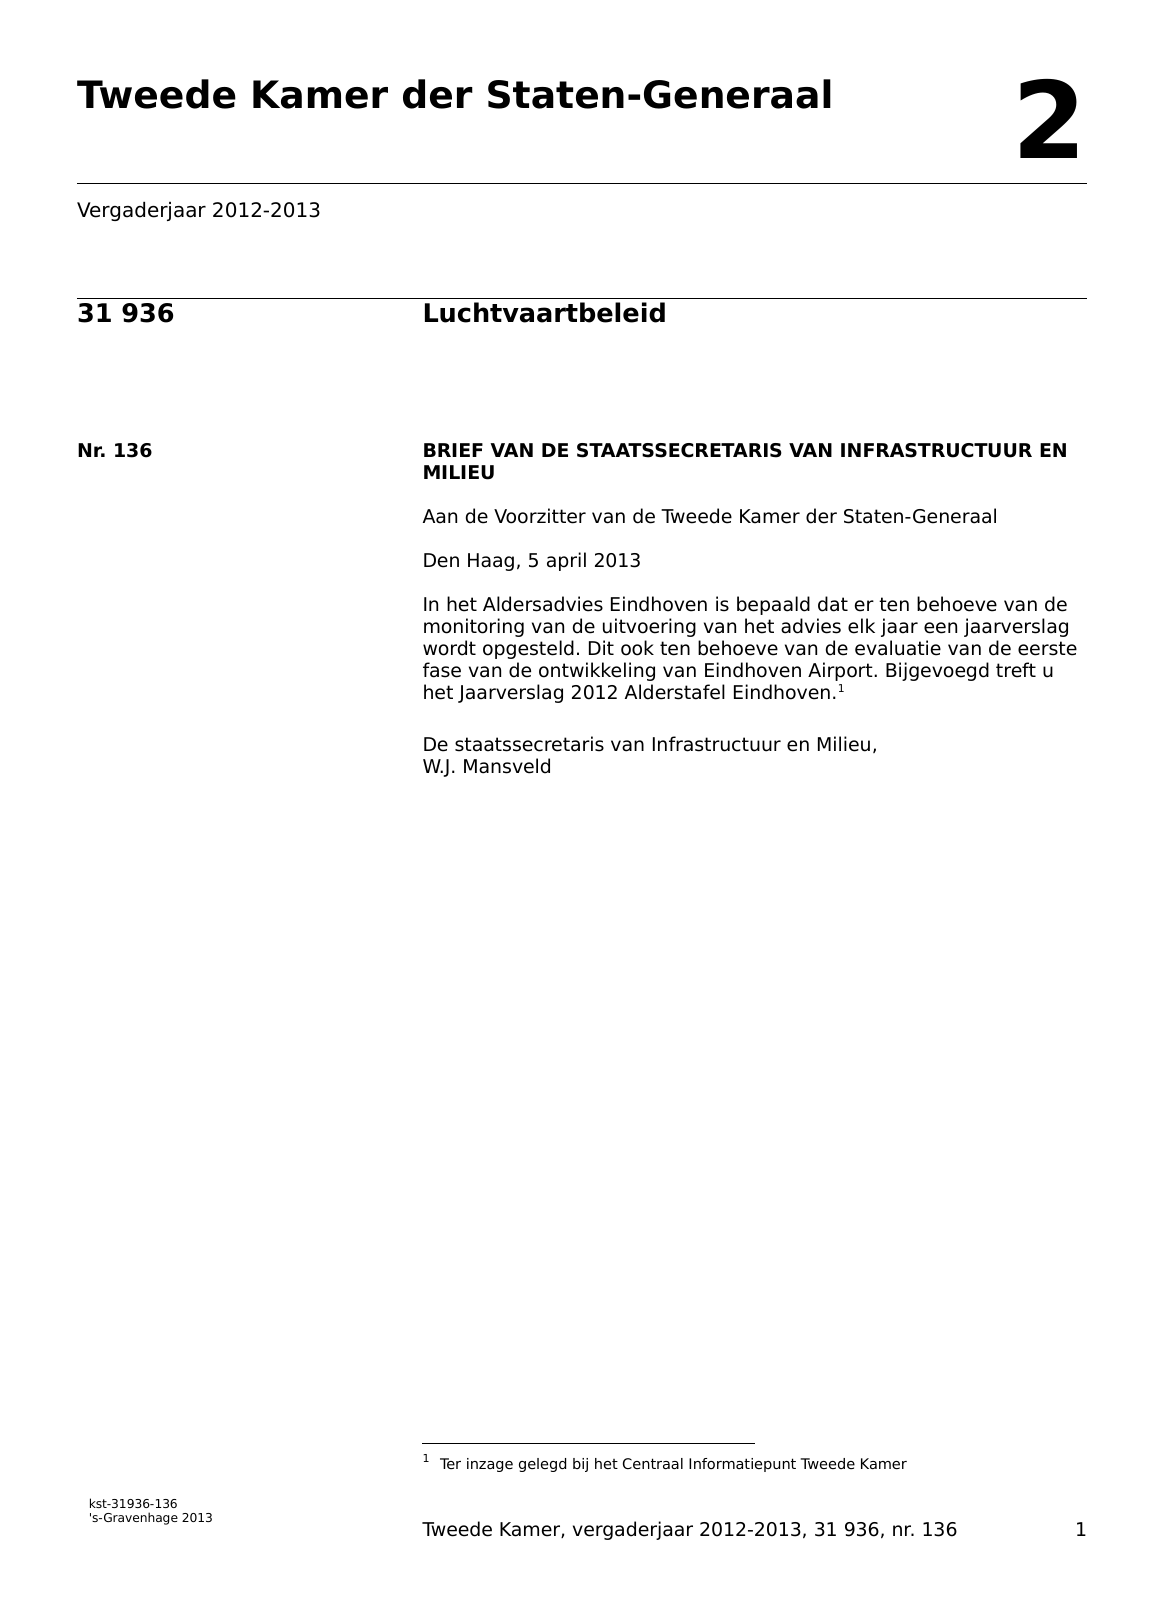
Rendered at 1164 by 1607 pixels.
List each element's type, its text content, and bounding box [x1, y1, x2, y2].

table_header 2 [886, 59, 1087, 183]
subtitle 31 936 Luchtvaartbeleid [77, 299, 1087, 329]
text Ter inzage gelegd bij het Centraal Informatiepunt Tweede Kamer [422, 1452, 1087, 1474]
text Aan de Voorzitter van de Tweede Kamer der Staten-Generaal [422, 506, 1087, 528]
table_cell Vergaderjaar 2012-2013 [77, 184, 1087, 298]
table_header Tweede Kamer der Staten-Generaal [77, 59, 886, 183]
text De staatssecretaris van Infrastructuur en Milieu, W.J. Mansveld [422, 734, 1087, 778]
subtitle Nr. 136 BRIEF VAN DE STAATSSECRETARIS VAN INFRASTRUCTUUR EN MILIEU [77, 440, 1087, 484]
text Den Haag, 5 april 2013 [422, 550, 1087, 572]
text kst-31936-136 [88, 1497, 323, 1511]
text 's-Gravenhage 2013 [88, 1511, 323, 1525]
text In het Aldersadvies Eindhoven is bepaald dat er ten behoeve van de monitoring van de uitvoering van het advies elk jaar een jaarverslag wordt opgesteld. Dit ook ten behoeve van de evaluatie van de eerste fase van de ontwikkeling van Eindhoven Airport. Bijgevoegd treft u het Jaarverslag 2012 Alderstafel Eindhoven. [422, 594, 1087, 704]
